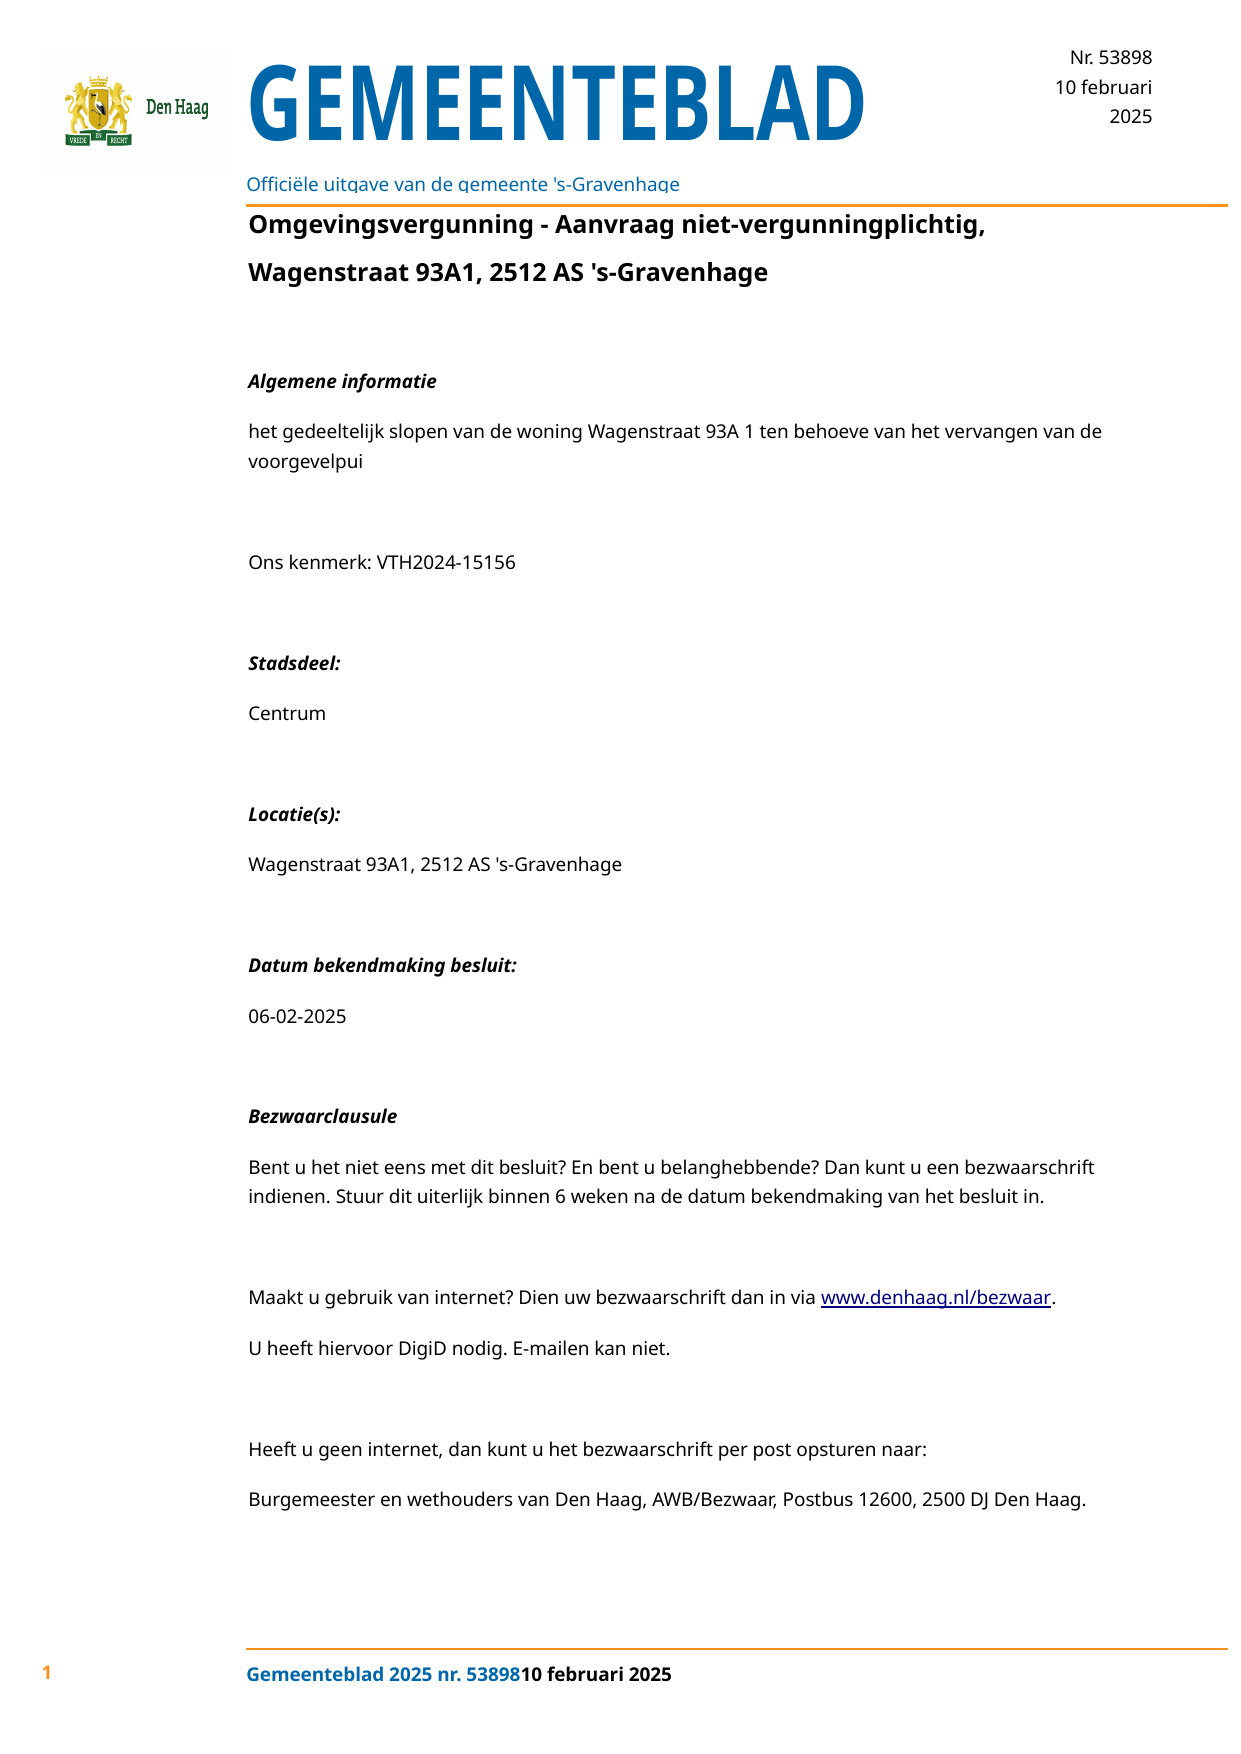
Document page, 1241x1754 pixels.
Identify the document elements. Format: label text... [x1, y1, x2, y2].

text Datum bekendmaking besluit: [248, 952, 1152, 978]
picture [41, 47, 231, 172]
text Ons kenmerk: VTH2024-15156 [248, 549, 1152, 575]
text Centrum [248, 700, 1152, 726]
text Wagenstraat 93A1, 2512 AS 's-Gravenhage [248, 852, 1152, 877]
text Bent u het niet eens met dit besluit? En bent u belanghebbende? Dan kunt u een bezwaarschrift indienen. Stuur dit uiterlijk binnen 6 weken na de datum bekendmaking van het besluit in. [248, 1154, 1152, 1209]
text Burgemeester en wethouders van Den Haag, AWB/Bezwaar, Postbus 12600, 2500 DJ Den Haag. [248, 1486, 1152, 1512]
text Bezwaarclausule [248, 1104, 1152, 1129]
text Algemene informatie [248, 368, 1152, 394]
text Maakt u gebruik van internet? Dien uw bezwaarschrift dan in via www.denhaag.nl/bezwaar. [248, 1284, 1152, 1310]
text het gedeeltelijk slopen van de woning Wagenstraat 93A 1 ten behoeve van het vervangen van de voorgevelpui [248, 419, 1152, 474]
text 06-02-2025 [248, 1003, 1152, 1029]
text Stadsdeel: [248, 650, 1152, 676]
text Heeft u geen internet, dan kunt u het bezwaarschrift per post opsturen naar: [248, 1436, 1152, 1462]
text Omgevingsvergunning - Aanvraag niet-vergunningplichtig, Wagenstraat 93A1, 2512 AS 's-Gravenhage [248, 207, 1152, 288]
text U heeft hiervoor DigiD nodig. E-mailen kan niet. [248, 1335, 1152, 1361]
text Locatie(s): [248, 801, 1152, 827]
